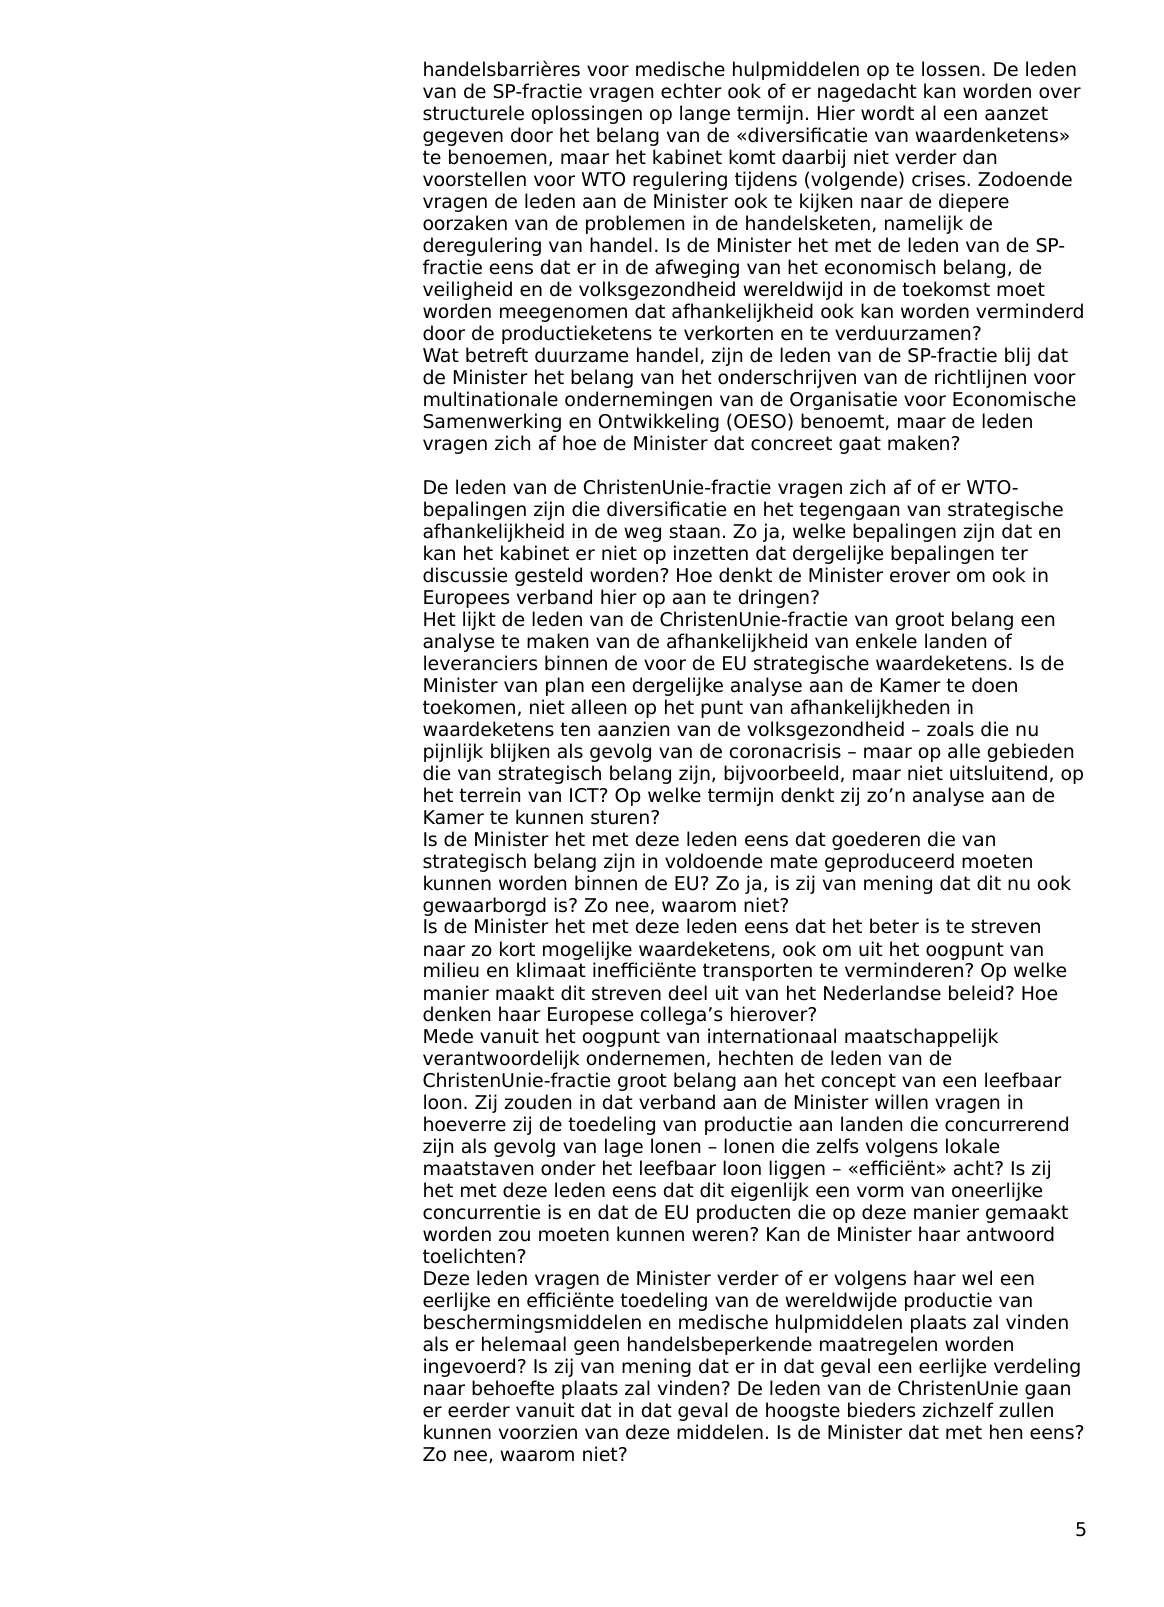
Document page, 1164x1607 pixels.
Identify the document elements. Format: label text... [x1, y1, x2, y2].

text Het lijkt de leden van de ChristenUnie-fractie van groot belang een analyse te maken van de afhankelijkheid van enkele landen of leveranciers binnen de voor de EU strategische waardeketens. Is de Minister van plan een dergelijke analyse aan de Kamer te doen toekomen, niet alleen op het punt van afhankelijkheden in waardeketens ten aanzien van de volksgezondheid – zoals die nu pijnlijk blijken als gevolg van de coronacrisis – maar op alle gebieden die van strategisch belang zijn, bijvoorbeeld, maar niet uitsluitend, op het terrein van ICT? Op welke termijn denkt zij zo’n analyse aan de Kamer te kunnen sturen? [422, 609, 1087, 828]
text Is de Minister het met deze leden eens dat het beter is te streven naar zo kort mogelijke waardeketens, ook om uit het oogpunt van milieu en klimaat inefficiënte transporten te verminderen? Op welke manier maakt dit streven deel uit van het Nederlandse beleid? Hoe denken haar Europese collega’s hierover? [422, 916, 1087, 1026]
text Is de Minister het met deze leden eens dat goederen die van strategisch belang zijn in voldoende mate geproduceerd moeten kunnen worden binnen de EU? Zo ja, is zij van mening dat dit nu ook gewaarborgd is? Zo nee, waarom niet? [422, 828, 1087, 916]
text Wat betreft duurzame handel, zijn de leden van de SP-fractie blij dat de Minister het belang van het onderschrijven van de richtlijnen voor multinationale ondernemingen van de Organisatie voor Economische Samenwerking en Ontwikkeling (OESO) benoemt, maar de leden vragen zich af hoe de Minister dat concreet gaat maken? [422, 345, 1087, 455]
text Deze leden vragen de Minister verder of er volgens haar wel een eerlijke en efficiënte toedeling van de wereldwijde productie van beschermingsmiddelen en medische hulpmiddelen plaats zal vinden als er helemaal geen handelsbeperkende maatregelen worden ingevoerd? Is zij van mening dat er in dat geval een eerlijke verdeling naar behoefte plaats zal vinden? De leden van de ChristenUnie gaan er eerder vanuit dat in dat geval de hoogste bieders zichzelf zullen kunnen voorzien van deze middelen. Is de Minister dat met hen eens? Zo nee, waarom niet? [422, 1268, 1087, 1466]
text Mede vanuit het oogpunt van internationaal maatschappelijk verantwoordelijk ondernemen, hechten de leden van de ChristenUnie-fractie groot belang aan het concept van een leefbaar loon. Zij zouden in dat verband aan de Minister willen vragen in hoeverre zij de toedeling van productie aan landen die concurrerend zijn als gevolg van lage lonen – lonen die zelfs volgens lokale maatstaven onder het leefbaar loon liggen – «efficiënt» acht? Is zij het met deze leden eens dat dit eigenlijk een vorm van oneerlijke concurrentie is en dat de EU producten die op deze manier gemaakt worden zou moeten kunnen weren? Kan de Minister haar antwoord toelichten? [422, 1026, 1087, 1268]
text De leden van de ChristenUnie-fractie vragen zich af of er WTO-bepalingen zijn die diversificatie en het tegengaan van strategische afhankelijkheid in de weg staan. Zo ja, welke bepalingen zijn dat en kan het kabinet er niet op inzetten dat dergelijke bepalingen ter discussie gesteld worden? Hoe denkt de Minister erover om ook in Europees verband hier op aan te dringen? [422, 477, 1087, 609]
text handelsbarrières voor medische hulpmiddelen op te lossen. De leden van de SP-fractie vragen echter ook of er nagedacht kan worden over structurele oplossingen op lange termijn. Hier wordt al een aanzet gegeven door het belang van de «diversificatie van waardenketens» te benoemen, maar het kabinet komt daarbij niet verder dan voorstellen voor WTO regulering tijdens (volgende) crises. Zodoende vragen de leden aan de Minister ook te kijken naar de diepere oorzaken van de problemen in de handelsketen, namelijk de deregulering van handel. Is de Minister het met de leden van de SP-fractie eens dat er in de afweging van het economisch belang, de veiligheid en de volksgezondheid wereldwijd in de toekomst moet worden meegenomen dat afhankelijkheid ook kan worden verminderd door de productieketens te verkorten en te verduurzamen? [422, 59, 1087, 345]
